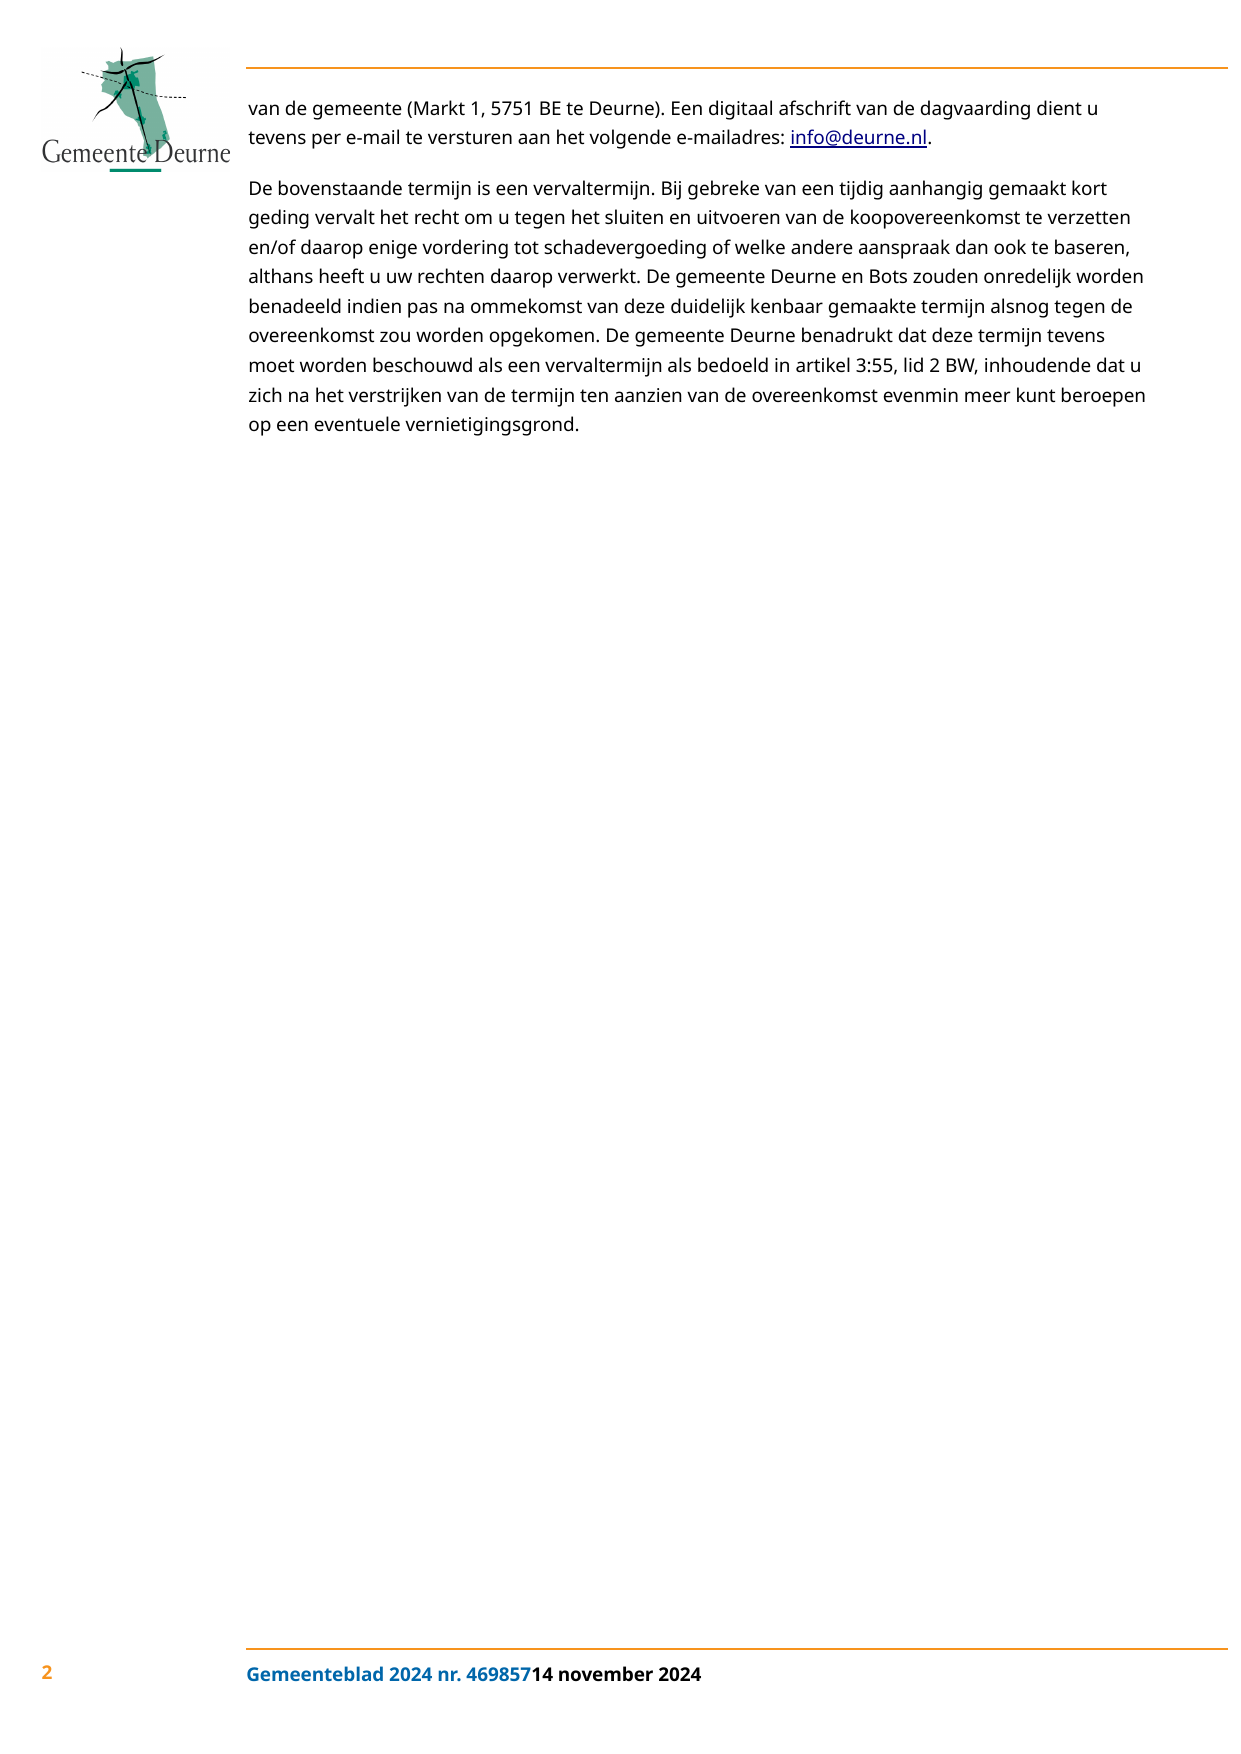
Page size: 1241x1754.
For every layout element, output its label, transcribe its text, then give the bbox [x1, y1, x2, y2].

picture [41, 47, 231, 172]
text De bovenstaande termijn is een vervaltermijn. Bij gebreke van een tijdig aanhangig gemaakt kort geding vervalt het recht om u tegen het sluiten en uitvoeren van de koopovereenkomst te verzetten en/of daarop enige vordering tot schadevergoeding of welke andere aanspraak dan ook te baseren, althans heeft u uw rechten daarop verwerkt. De gemeente Deurne en Bots zouden onredelijk worden benadeeld indien pas na ommekomst van deze duidelijk kenbaar gemaakte termijn alsnog tegen de overeenkomst zou worden opgekomen. De gemeente Deurne benadrukt dat deze termijn tevens moet worden beschouwd als een vervaltermijn als bedoeld in artikel 3:55, lid 2 BW, inhoudende dat u zich na het verstrijken van de termijn ten aanzien van de overeenkomst evenmin meer kunt beroepen op een eventuele vernietigingsgrond. [248, 175, 1152, 437]
text van de gemeente (Markt 1, 5751 BE te Deurne). Een digitaal afschrift van de dagvaarding dient u tevens per e-mail te versturen aan het volgende e-mailadres: info@deurne.nl. [248, 95, 1152, 150]
